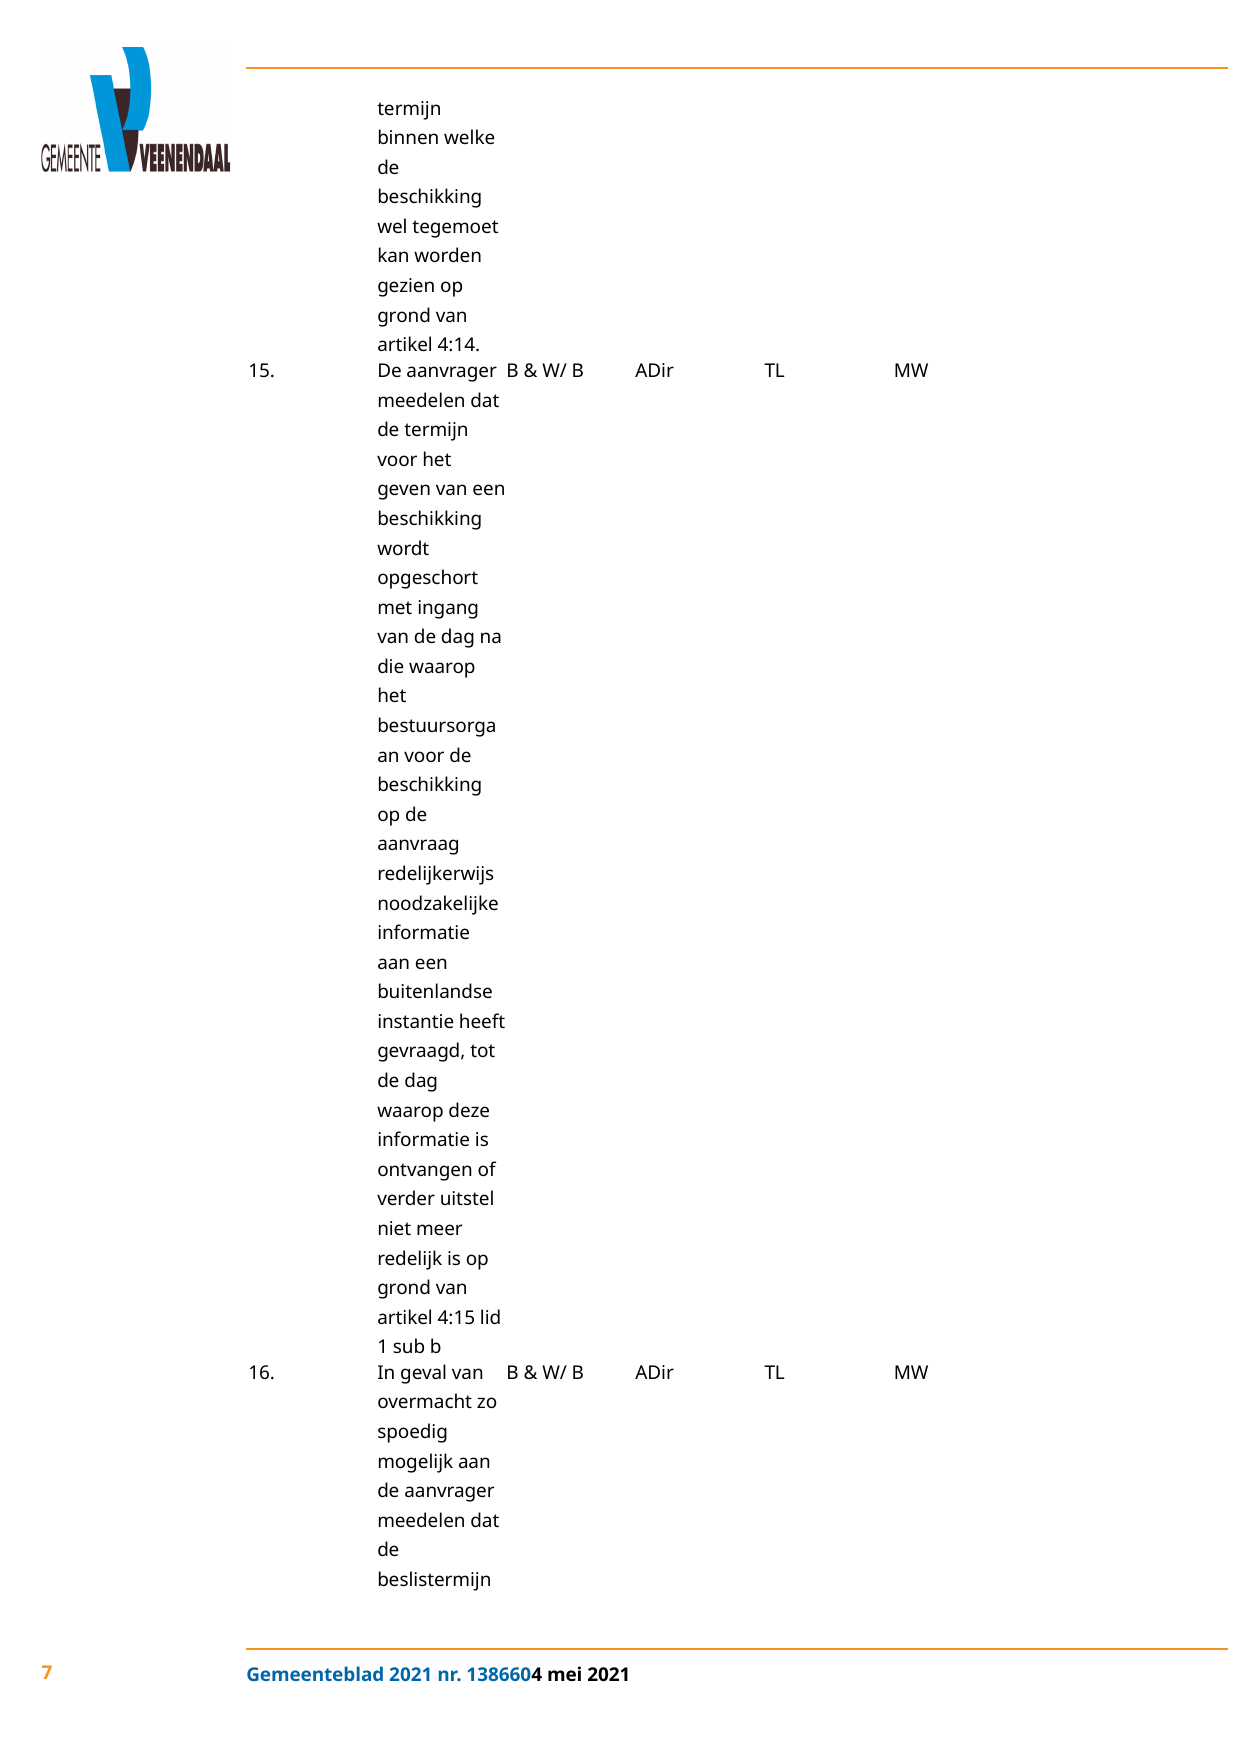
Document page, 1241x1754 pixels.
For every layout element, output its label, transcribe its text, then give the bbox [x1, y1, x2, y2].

table_cell [506, 95, 635, 357]
table_cell ADir [635, 357, 764, 1359]
table_cell [764, 95, 893, 357]
table_cell [248, 1359, 377, 1592]
table_cell [1023, 1359, 1152, 1592]
table_cell [635, 95, 764, 357]
table_cell [248, 357, 377, 1359]
table_cell [248, 95, 377, 357]
table_cell TL [764, 1359, 893, 1592]
table_cell B & W/ B [506, 357, 635, 1359]
table_cell [1023, 95, 1152, 357]
table_cell De aanvrager meedelen dat de termijn voor het geven van een beschikking wordt opgeschort met ingang van de dag na die waarop het bestuursorgaan voor de beschikking op de aanvraag redelijkerwijs noodzakelijke informatie aan een buitenlandse instantie heeft gevraagd, tot de dag waarop deze informatie is ontvangen of verder uitstel niet meer redelijk is op grond van artikel 4:15 lid 1 sub b [377, 357, 506, 1359]
picture [123, 47, 231, 172]
picture [41, 47, 130, 172]
table_cell MW [894, 1359, 1022, 1592]
table_cell [1023, 357, 1152, 1359]
table_cell In geval van overmacht zo spoedig mogelijk aan de aanvrager meedelen dat de beslistermijn [377, 1359, 506, 1592]
table_cell MW [894, 357, 1022, 1359]
table_cell termijn binnen welke de beschikking wel tegemoet kan worden gezien op grond van artikel 4:14. [377, 95, 506, 357]
table_cell [894, 95, 1022, 357]
table_cell ADir [635, 1359, 764, 1592]
table_cell B & W/ B [506, 1359, 635, 1592]
table_cell TL [764, 357, 893, 1359]
